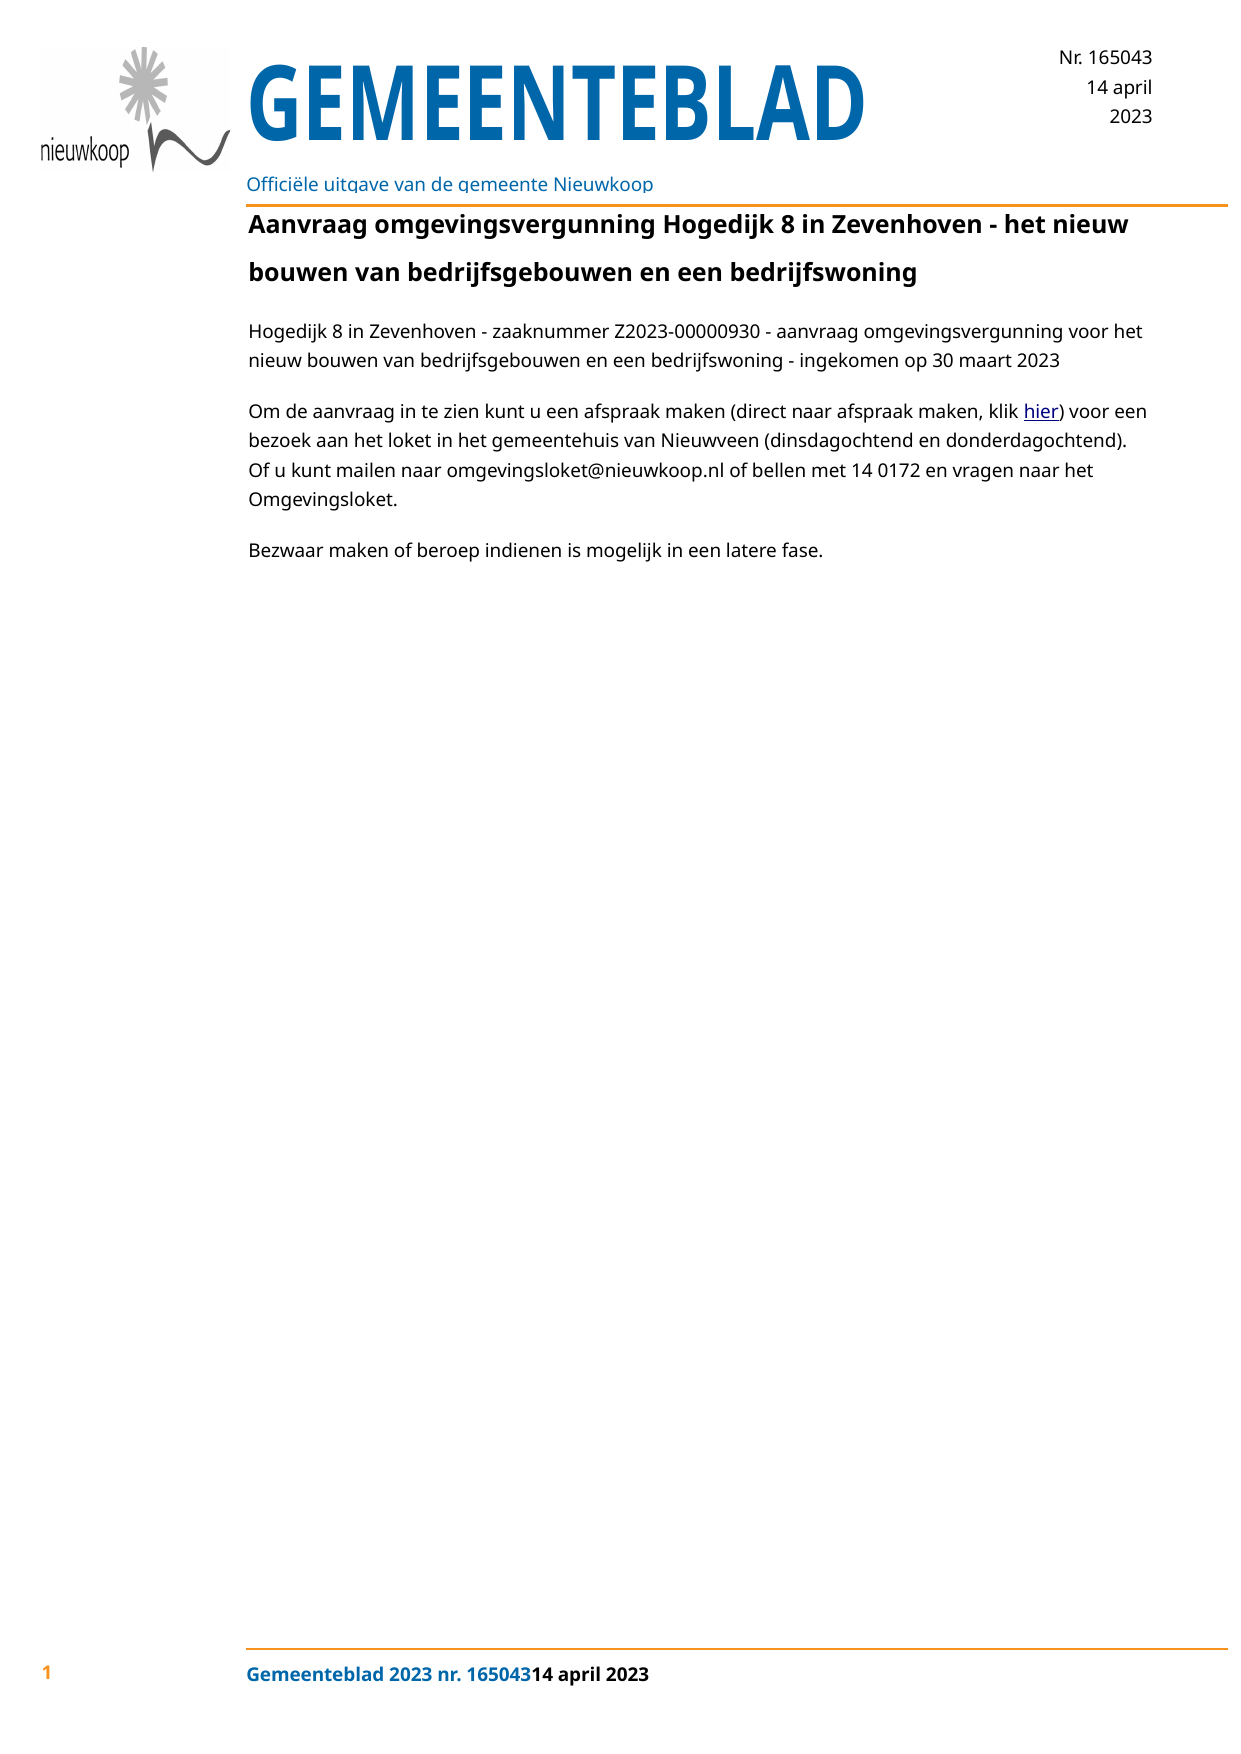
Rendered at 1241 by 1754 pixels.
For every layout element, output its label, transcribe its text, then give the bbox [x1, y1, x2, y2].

text Hogedijk 8 in Zevenhoven - zaaknummer Z2023-00000930 - aanvraag omgevingsvergunning voor het nieuw bouwen van bedrijfsgebouwen en een bedrijfswoning - ingekomen op 30 maart 2023 [248, 318, 1152, 373]
text Om de aanvraag in te zien kunt u een afspraak maken (direct naar afspraak maken, klik hier) voor een bezoek aan het loket in het gemeentehuis van Nieuwveen (dinsdagochtend en donderdagochtend). Of u kunt mailen naar omgevingsloket@nieuwkoop.nl of bellen met 14 0172 en vragen naar het Omgevingsloket. [248, 398, 1152, 512]
text Aanvraag omgevingsvergunning Hogedijk 8 in Zevenhoven - het nieuw bouwen van bedrijfsgebouwen en een bedrijfswoning [248, 207, 1152, 288]
picture [41, 47, 231, 172]
text Bezwaar maken of beroep indienen is mogelijk in een latere fase. [248, 537, 1152, 563]
